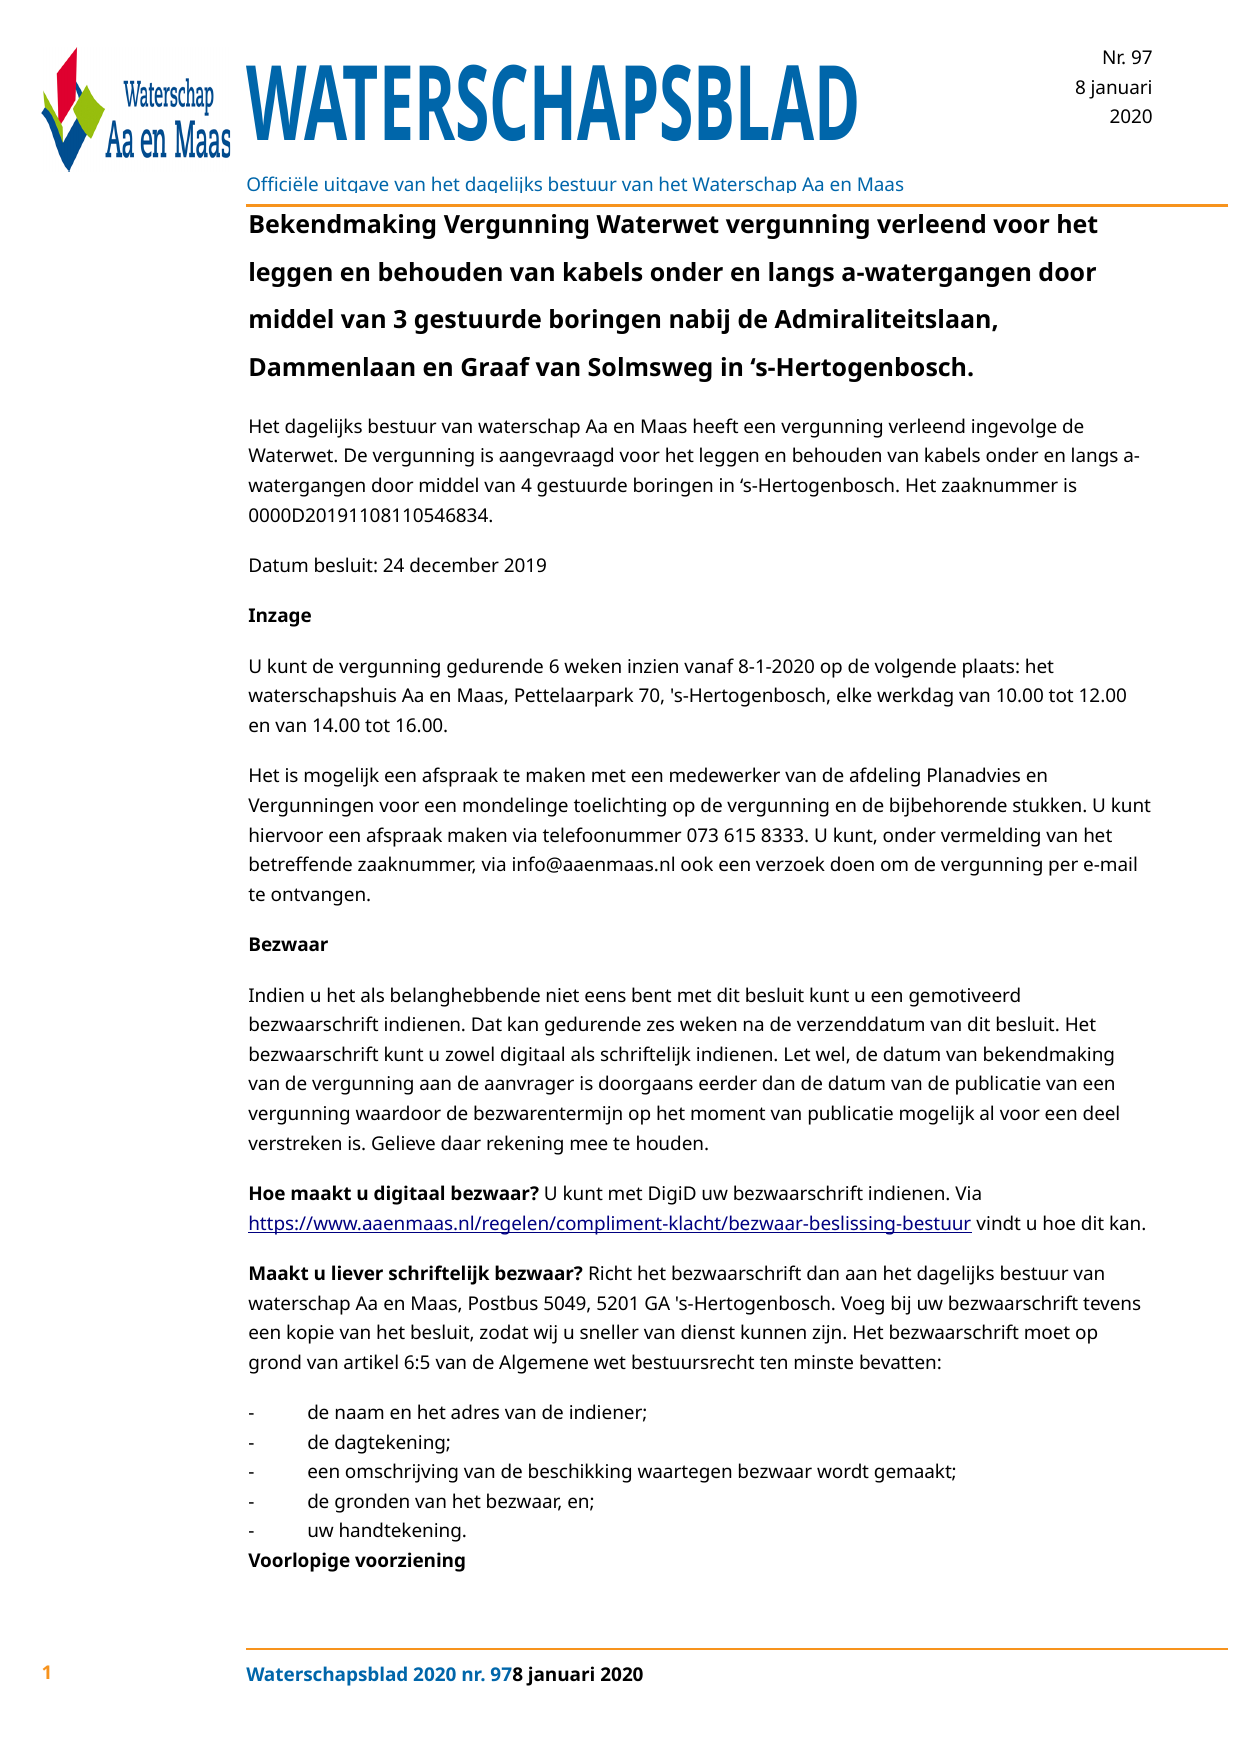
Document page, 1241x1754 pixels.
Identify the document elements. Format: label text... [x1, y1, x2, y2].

text Datum besluit: 24 december 2019 [248, 552, 1152, 578]
list de gronden van het bezwaar, en; [248, 1488, 1152, 1514]
text Hoe maakt u digitaal bezwaar? U kunt met DigiD uw bezwaarschrift indienen. Via https://www.aaenmaas.nl/regelen/compliment-klacht/bezwaar-beslissing-bestuur vindt u hoe dit kan. [248, 1180, 1152, 1236]
list een omschrijving van de beschikking waartegen bezwaar wordt gemaakt; [248, 1458, 1152, 1484]
text Bekendmaking Vergunning Waterwet vergunning verleend voor het leggen en behouden van kabels onder en langs a-watergangen door middel van 3 gestuurde boringen nabij de Admiraliteitslaan, Dammenlaan en Graaf van Solmsweg in ‘s-Hertogenbosch. [248, 207, 1152, 384]
text Het dagelijks bestuur van waterschap Aa en Maas heeft een vergunning verleend ingevolge de Waterwet. De vergunning is aangevraagd voor het leggen en behouden van kabels onder en langs a-watergangen door middel van 4 gestuurde boringen in ‘s-Hertogenbosch. Het zaaknummer is 0000D20191108110546834. [248, 413, 1152, 528]
list uw handtekening. [248, 1518, 1152, 1543]
list de dagtekening; [248, 1429, 1152, 1455]
text U kunt de vergunning gedurende 6 weken inzien vanaf 8-1-2020 op de volgende plaats: het waterschapshuis Aa en Maas, Pettelaarpark 70, 's-Hertogenbosch, elke werkdag van 10.00 tot 12.00 en van 14.00 tot 16.00. [248, 653, 1152, 738]
text Indien u het als belanghebbende niet eens bent met dit besluit kunt u een gemotiveerd bezwaarschrift indienen. Dat kan gedurende zes weken na de verzenddatum van dit besluit. Het bezwaarschrift kunt u zowel digitaal als schriftelijk indienen. Let wel, de datum van bekendmaking van de vergunning aan de aanvrager is doorgaans eerder dan de datum van de publicatie van een vergunning waardoor de bezwarentermijn op het moment van publicatie mogelijk al voor een deel verstreken is. Gelieve daar rekening mee te houden. [248, 982, 1152, 1156]
text Maakt u liever schriftelijk bezwaar? Richt het bezwaarschrift dan aan het dagelijks bestuur van waterschap Aa en Maas, Postbus 5049, 5201 GA 's-Hertogenbosch. Voeg bij uw bezwaarschrift tevens een kopie van het besluit, zodat wij u sneller van dienst kunnen zijn. Het bezwaarschrift moet op grond van artikel 6:5 van de Algemene wet bestuursrecht ten minste bevatten: [248, 1260, 1152, 1375]
text Inzage [248, 603, 1152, 628]
list de naam en het adres van de indiener; [248, 1399, 1152, 1425]
text Voorlopige voorziening [248, 1547, 1152, 1573]
text Het is mogelijk een afspraak te maken met een medewerker van de afdeling Planadvies en Vergunningen voor een mondelinge toelichting op de vergunning en de bijbehorende stukken. U kunt hiervoor een afspraak maken via telefoonummer 073 615 8333. U kunt, onder vermelding van het betreffende zaaknummer, via info@aaenmaas.nl ook een verzoek doen om de vergunning per e-mail te ontvangen. [248, 763, 1152, 907]
text Bezwaar [248, 931, 1152, 957]
picture [41, 47, 231, 172]
